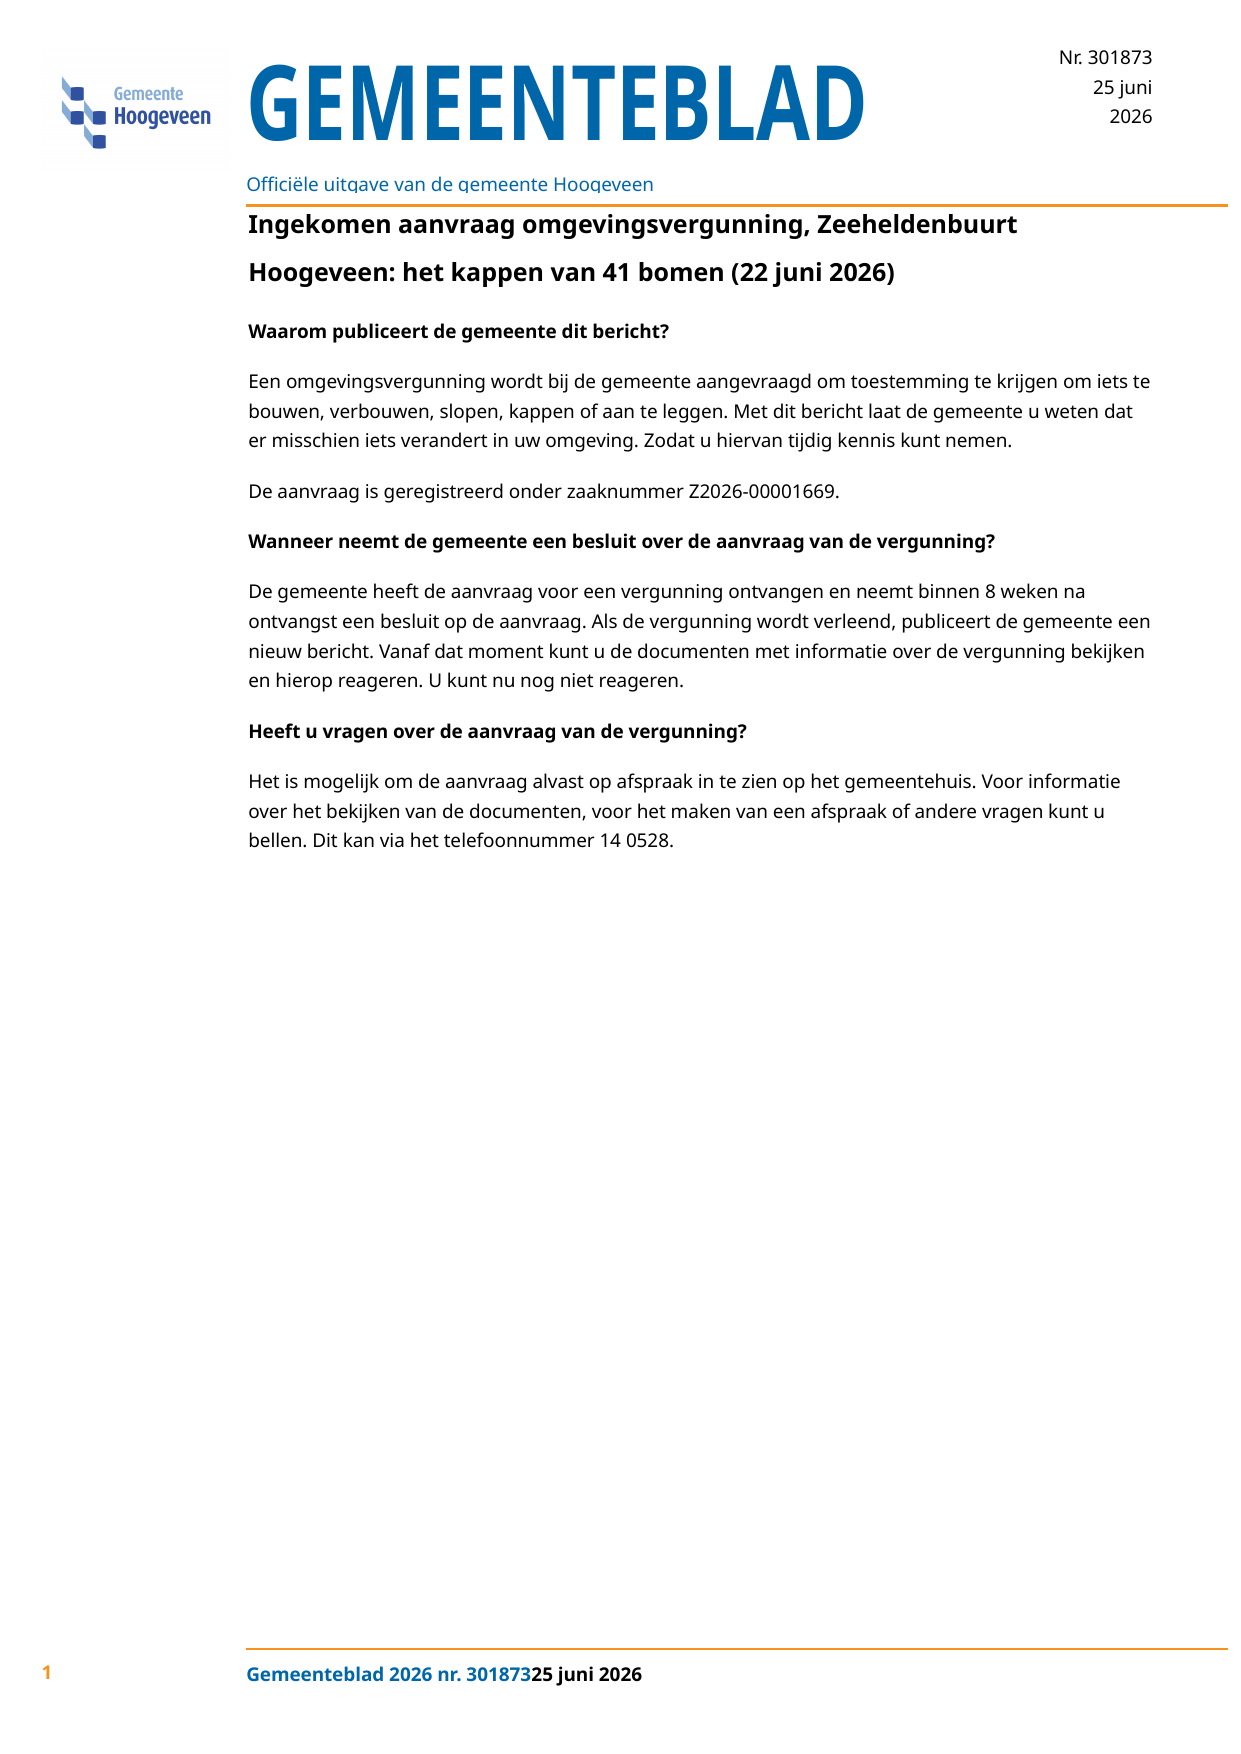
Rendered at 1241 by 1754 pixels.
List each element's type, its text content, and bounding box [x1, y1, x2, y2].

text Het is mogelijk om de aanvraag alvast op afspraak in te zien op het gemeentehuis. Voor informatie over het bekijken van de documenten, voor het maken van een afspraak of andere vragen kunt u bellen. Dit kan via het telefoonnummer 14 0528. [248, 768, 1152, 853]
text Een omgevingsvergunning wordt bij de gemeente aangevraagd om toestemming te krijgen om iets te bouwen, verbouwen, slopen, kappen of aan te leggen. Met dit bericht laat de gemeente u weten dat er misschien iets verandert in uw omgeving. Zodat u hiervan tijdig kennis kunt nemen. [248, 368, 1152, 453]
text De aanvraag is geregistreerd onder zaaknummer Z2026-00001669. [248, 478, 1152, 504]
text Waarom publiceert de gemeente dit bericht? [248, 318, 1152, 344]
text Ingekomen aanvraag omgevingsvergunning, Zeeheldenbuurt Hoogeveen: het kappen van 41 bomen (22 juni 2026) [248, 207, 1152, 288]
text Wanneer neemt de gemeente een besluit over de aanvraag van de vergunning? [248, 528, 1152, 554]
picture [41, 47, 231, 172]
text Heeft u vragen over de aanvraag van de vergunning? [248, 718, 1152, 744]
text De gemeente heeft de aanvraag voor een vergunning ontvangen en neemt binnen 8 weken na ontvangst een besluit op de aanvraag. Als de vergunning wordt verleend, publiceert de gemeente een nieuw bericht. Vanaf dat moment kunt u de documenten met informatie over de vergunning bekijken en hierop reageren. U kunt nu nog niet reageren. [248, 579, 1152, 693]
